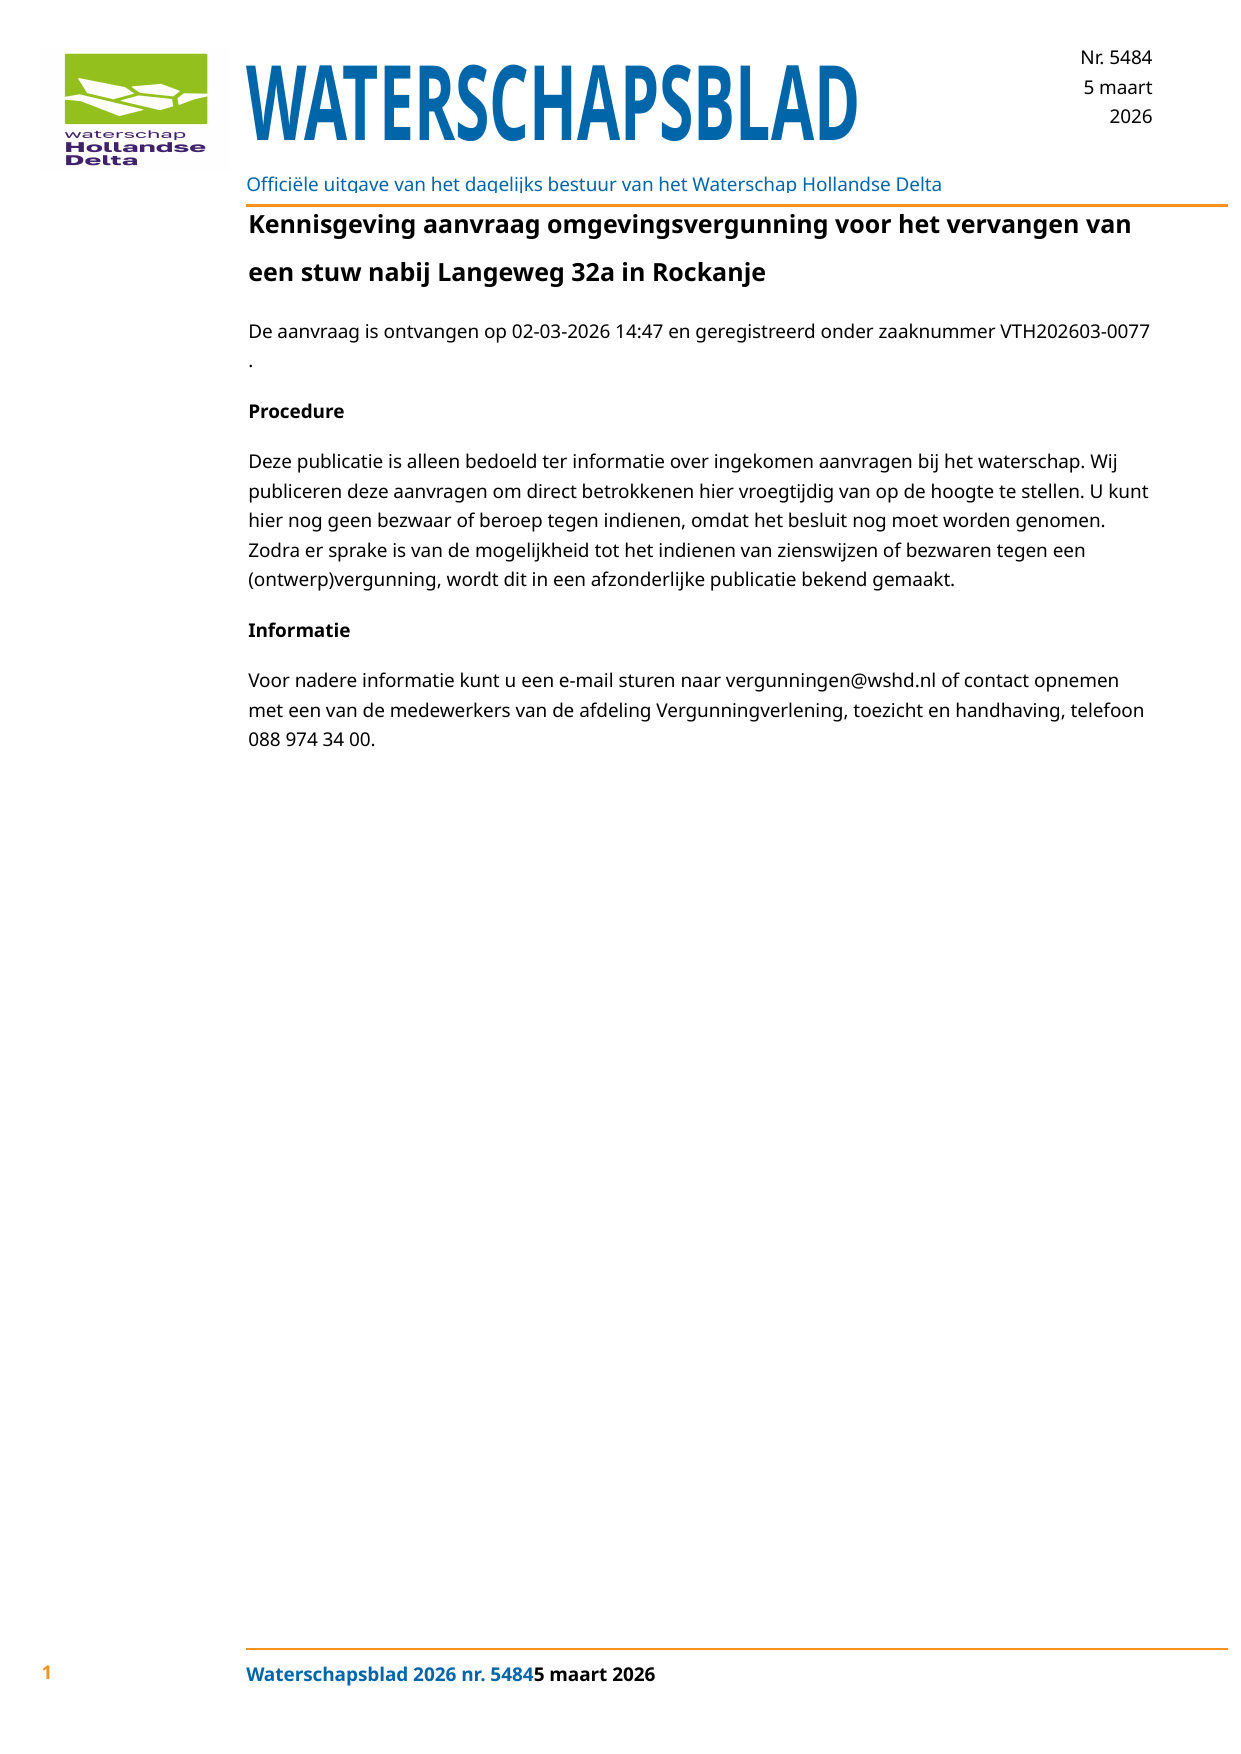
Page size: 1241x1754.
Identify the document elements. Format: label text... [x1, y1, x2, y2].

text De aanvraag is ontvangen op 02-03-2026 14:47 en geregistreerd onder zaaknummer VTH202603-0077 . [248, 318, 1152, 373]
text Deze publicatie is alleen bedoeld ter informatie over ingekomen aanvragen bij het waterschap. Wij publiceren deze aanvragen om direct betrokkenen hier vroegtijdig van op de hoogte te stellen. U kunt hier nog geen bezwaar of beroep tegen indienen, omdat het besluit nog moet worden genomen. Zodra er sprake is van de mogelijkheid tot het indienen van zienswijzen of bezwaren tegen een (ontwerp)vergunning, wordt dit in een afzonderlijke publicatie bekend gemaakt. [248, 448, 1152, 592]
text Procedure [248, 398, 1152, 424]
text Informatie [248, 617, 1152, 643]
picture [41, 47, 231, 172]
text Kennisgeving aanvraag omgevingsvergunning voor het vervangen van een stuw nabij Langeweg 32a in Rockanje [248, 207, 1152, 288]
text Voor nadere informatie kunt u een e-mail sturen naar vergunningen@wshd.nl of contact opnemen met een van de medewerkers van de afdeling Vergunningverlening, toezicht en handhaving, telefoon 088 974 34 00. [248, 667, 1152, 752]
